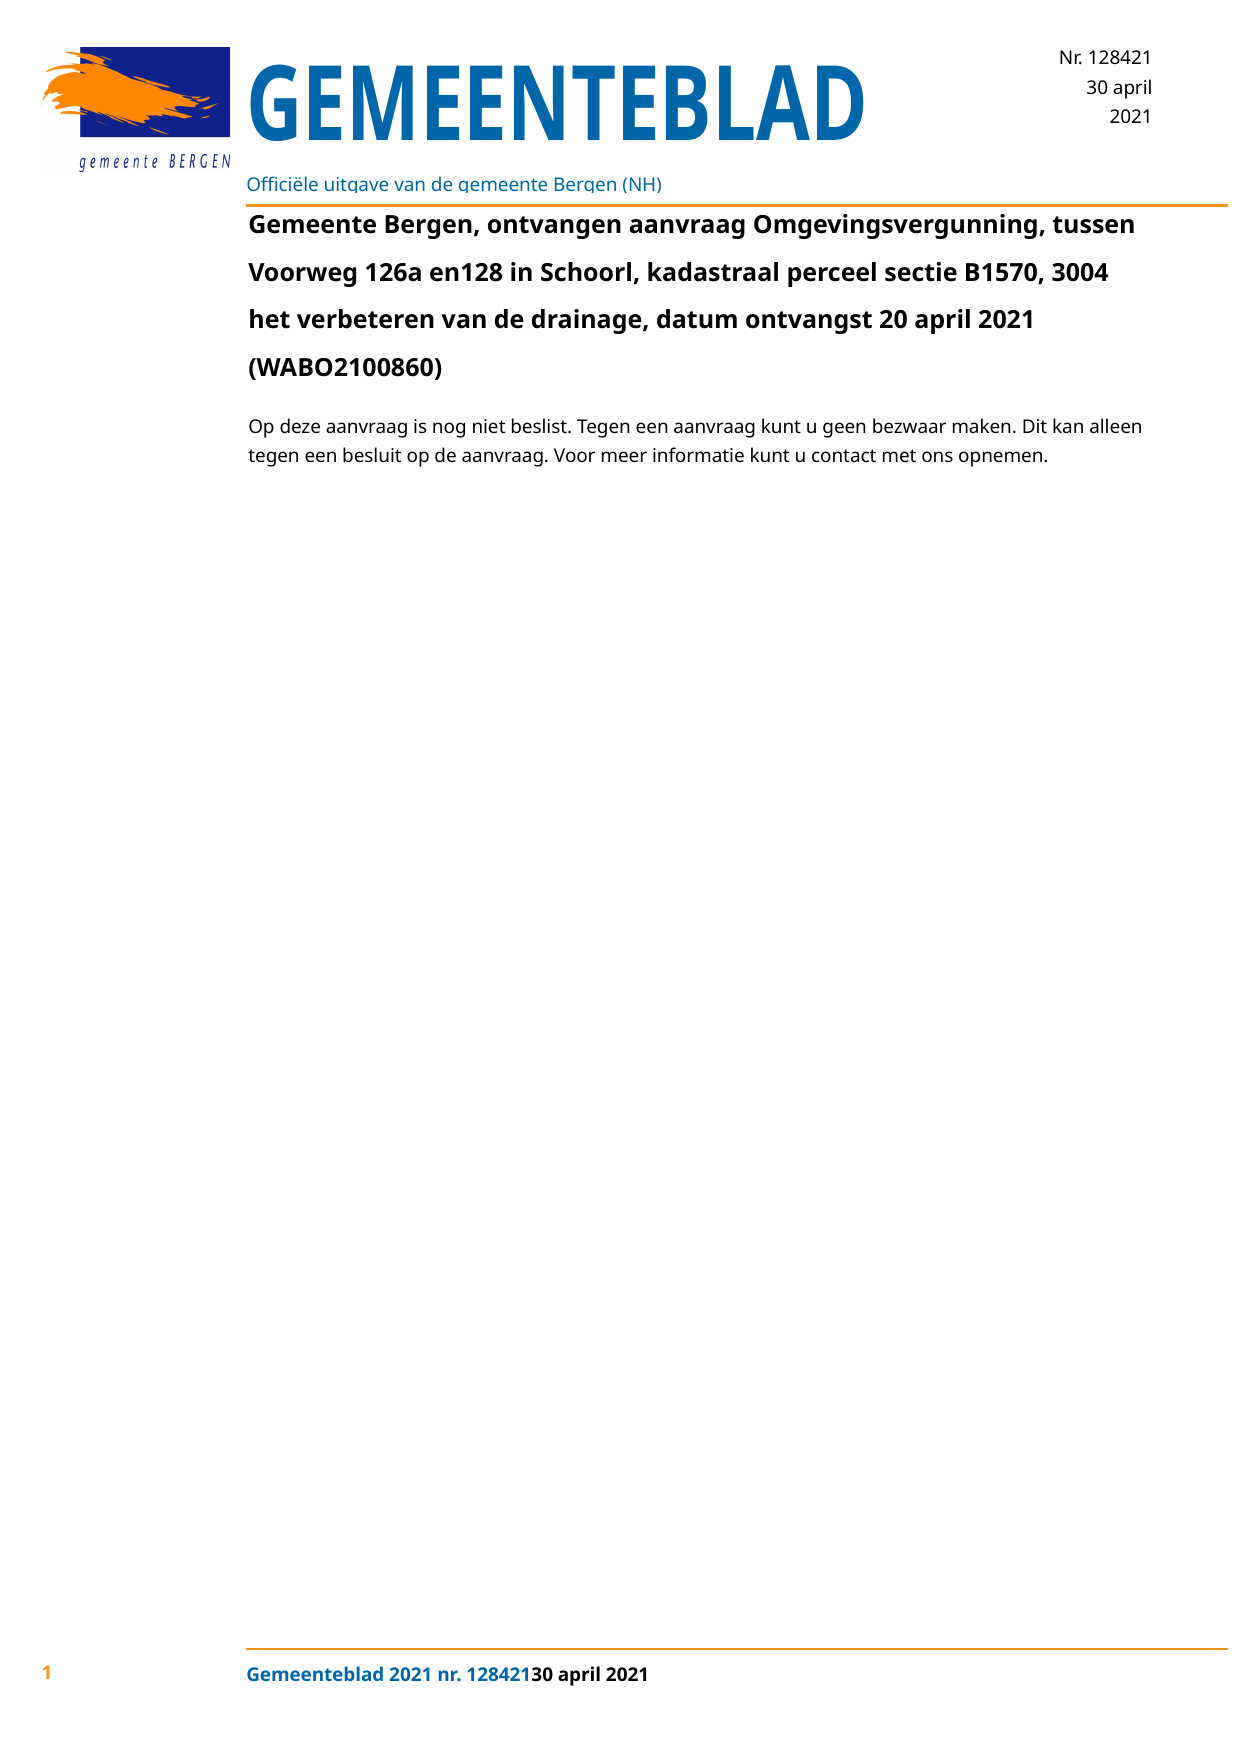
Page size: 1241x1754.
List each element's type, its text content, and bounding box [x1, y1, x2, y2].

picture [41, 47, 231, 172]
text Op deze aanvraag is nog niet beslist. Tegen een aanvraag kunt u geen bezwaar maken. Dit kan alleen tegen een besluit op de aanvraag. Voor meer informatie kunt u contact met ons opnemen. [248, 413, 1152, 468]
text Gemeente Bergen, ontvangen aanvraag Omgevingsvergunning, tussen Voorweg 126a en128 in Schoorl, kadastraal perceel sectie B1570, 3004 het verbeteren van de drainage, datum ontvangst 20 april 2021 (WABO2100860) [248, 207, 1152, 384]
